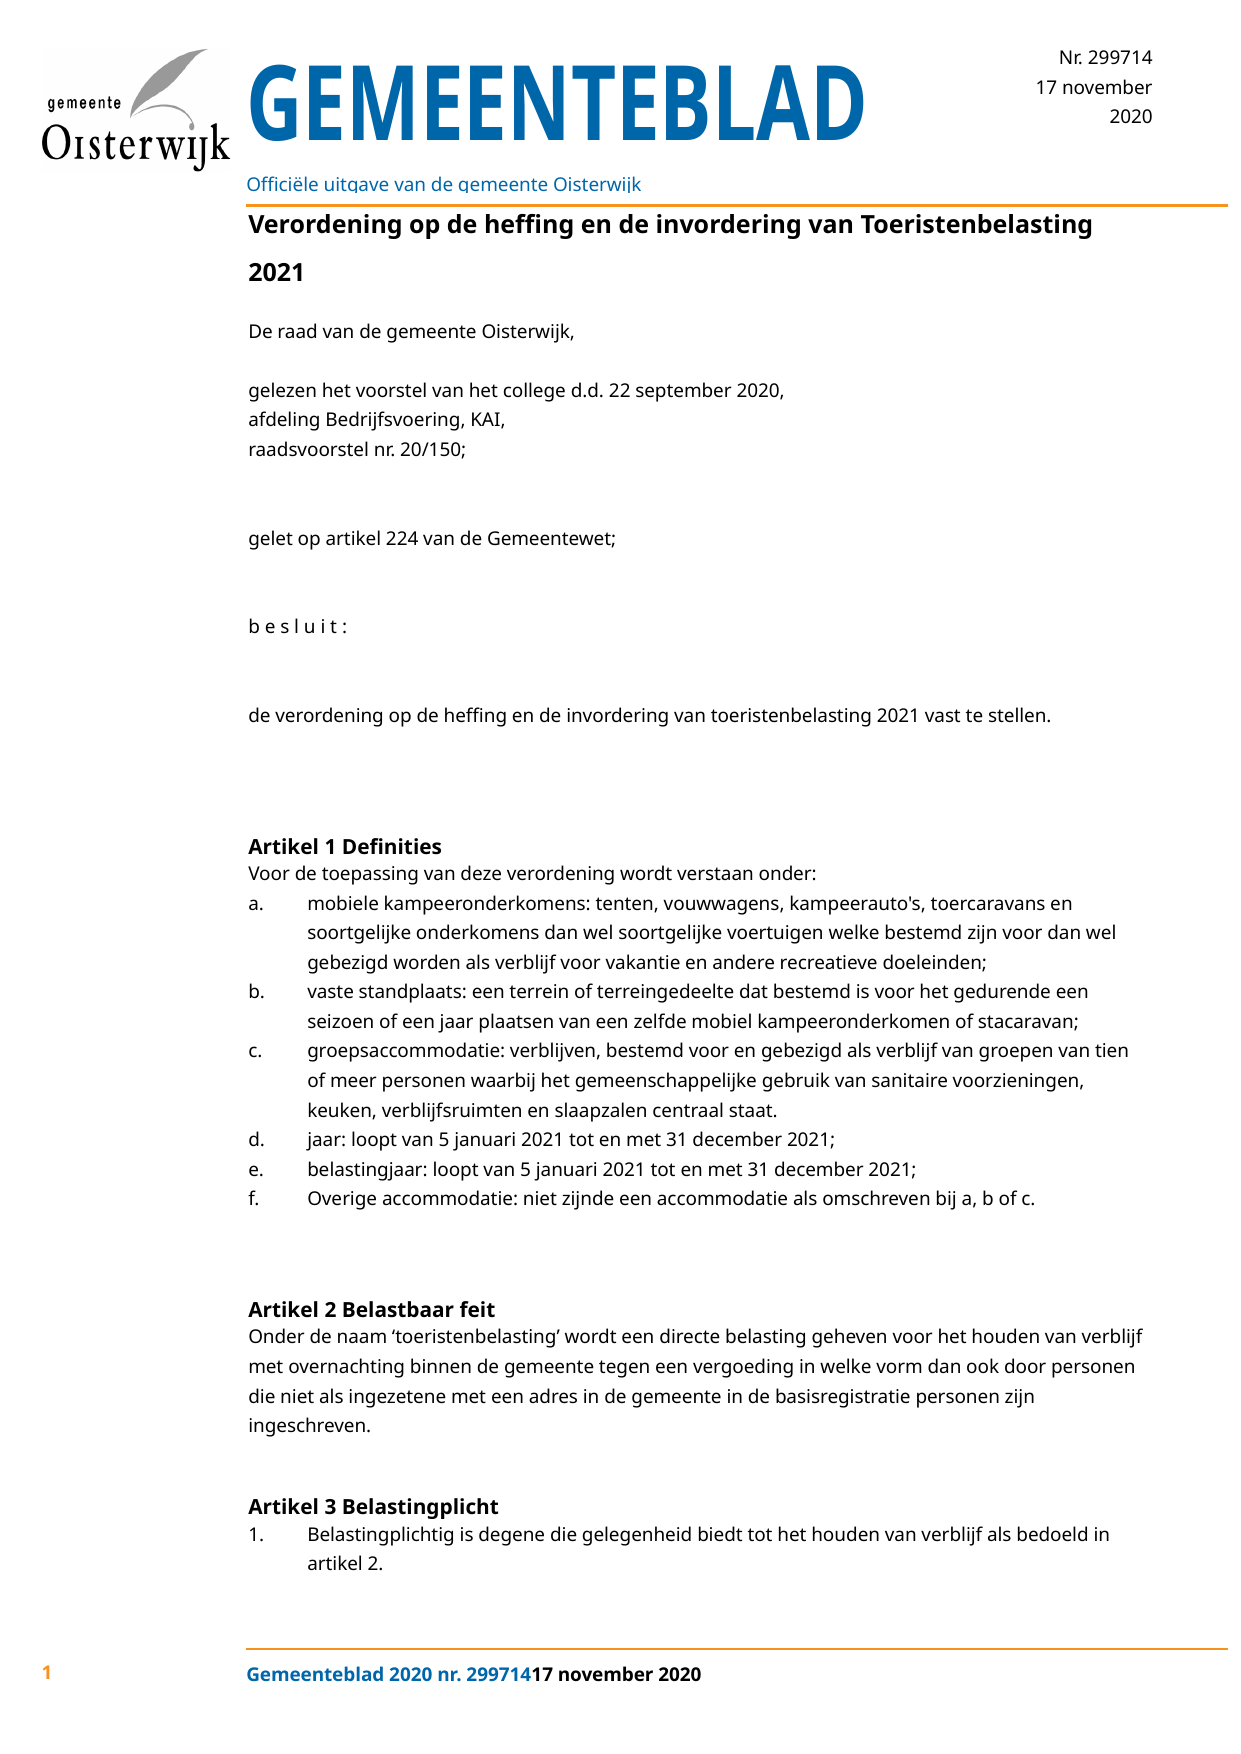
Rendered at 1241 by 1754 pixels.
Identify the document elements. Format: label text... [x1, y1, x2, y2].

text Voor de toepassing van deze verordening wordt verstaan onder: [248, 860, 1152, 886]
text Verordening op de heffing en de invordering van Toeristenbelasting 2021 [248, 207, 1152, 288]
list Overige accommodatie: niet zijnde een accommodatie als omschreven bij a, b of c. [248, 1186, 1152, 1211]
picture [41, 47, 231, 172]
text b e s l u i t : [248, 614, 1152, 639]
list groepsaccommodatie: verblijven, bestemd voor en gebezigd als verblijf van groepen van tien of meer personen waarbij het gemeenschappelijke gebruik van sanitaire voorzieningen, keuken, verblijfsruimten en slaapzalen centraal staat. [248, 1038, 1152, 1123]
list vaste standplaats: een terrein of terreingedeelte dat bestemd is voor het gedurende een seizoen of een jaar plaatsen van een zelfde mobiel kampeeronderkomen of stacaravan; [248, 978, 1152, 1034]
list belastingjaar: loopt van 5 januari 2021 tot en met 31 december 2021; [248, 1156, 1152, 1182]
text Artikel 2 Belastbaar feit [248, 1295, 1152, 1324]
text de verordening op de heffing en de invordering van toeristenbelasting 2021 vast te stellen. [248, 702, 1152, 728]
text gelet op artikel 224 van de Gemeentewet; [248, 525, 1152, 551]
text gelezen het voorstel van het college d.d. 22 september 2020, [248, 377, 1152, 403]
text Artikel 1 Definities [248, 832, 1152, 860]
text De raad van de gemeente Oisterwijk, [248, 318, 1152, 344]
text afdeling Bedrijfsvoering, KAI, [248, 407, 1152, 432]
list Belastingplichtig is degene die gelegenheid biedt tot het houden van verblijf als bedoeld in artikel 2. [248, 1521, 1152, 1576]
text raadsvoorstel nr. 20/150; [248, 436, 1152, 462]
list jaar: loopt van 5 januari 2021 tot en met 31 december 2021; [248, 1126, 1152, 1152]
list mobiele kampeeronderkomens: tenten, vouwwagens, kampeerauto's, toercaravans en soortgelijke onderkomens dan wel soortgelijke voertuigen welke bestemd zijn voor dan wel gebezigd worden als verblijf voor vakantie en andere recreatieve doeleinden; [248, 890, 1152, 975]
text Artikel 3 Belastingplicht [248, 1492, 1152, 1521]
text Onder de naam ‘toeristenbelasting’ wordt een directe belasting geheven voor het houden van verblijf met overnachting binnen de gemeente tegen een vergoeding in welke vorm dan ook door personen die niet als ingezetene met een adres in de gemeente in de basisregistratie personen zijn ingeschreven. [248, 1324, 1152, 1438]
